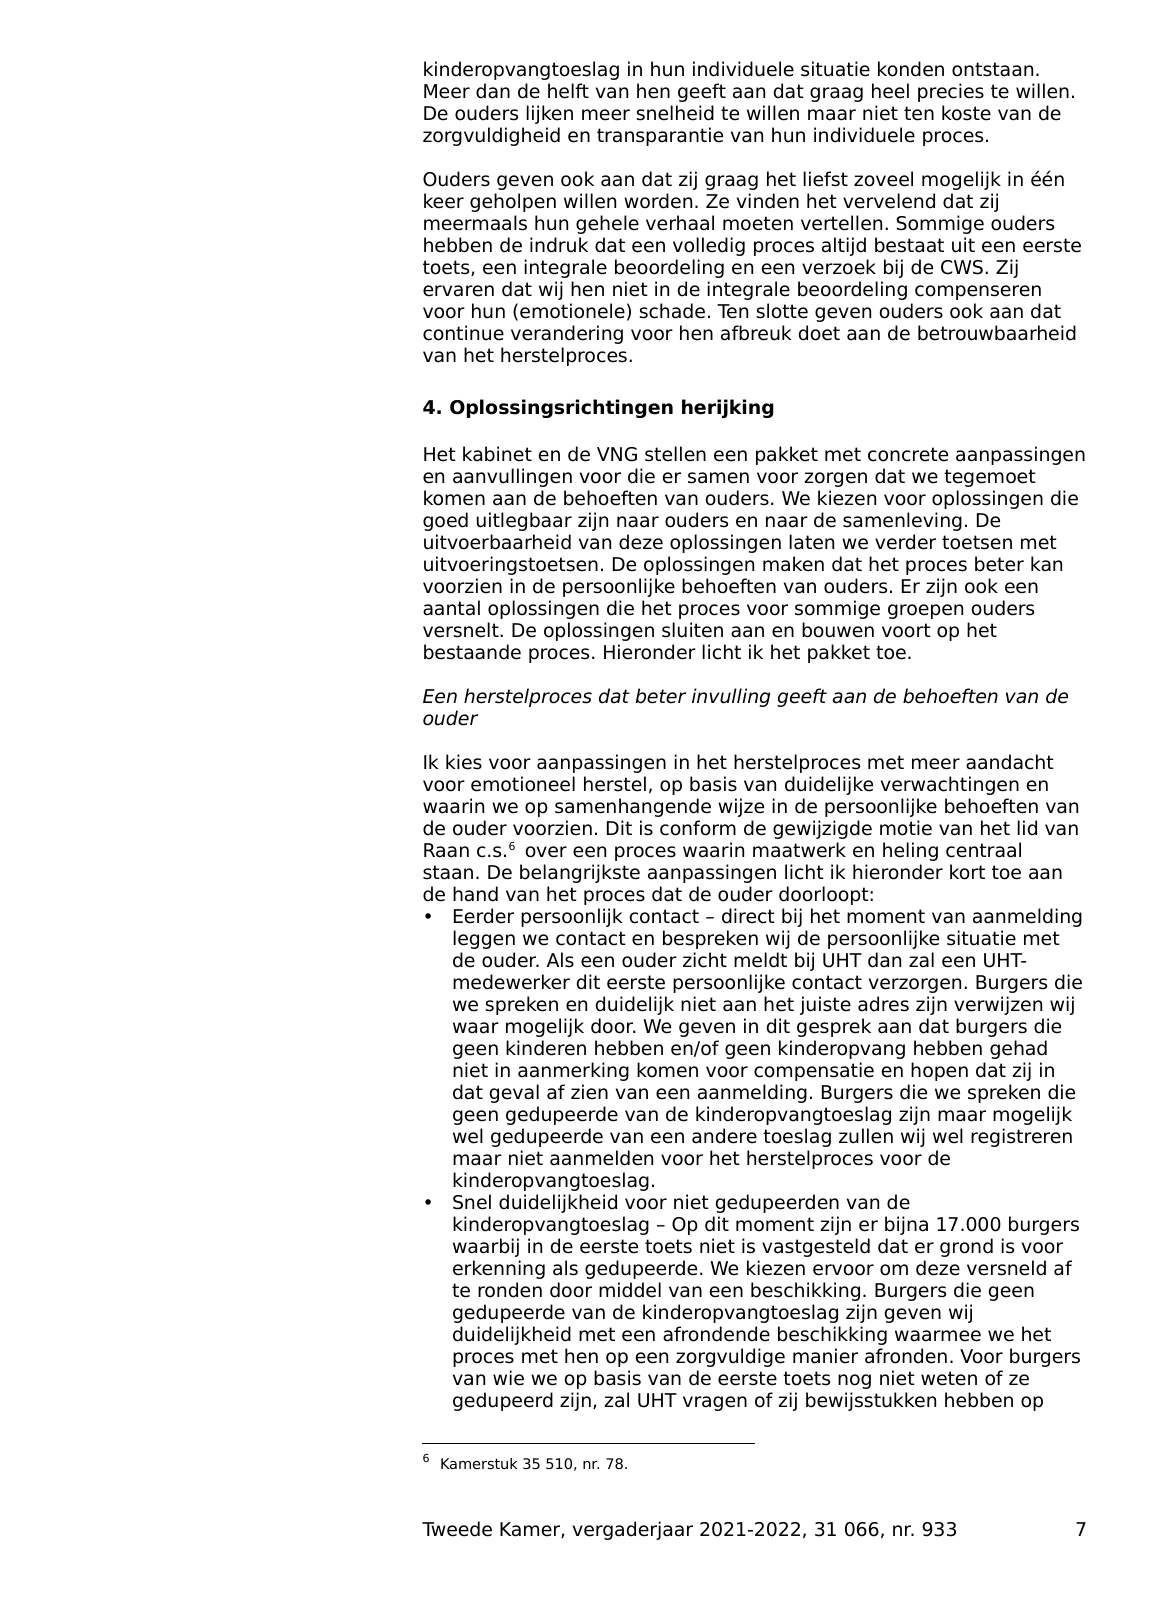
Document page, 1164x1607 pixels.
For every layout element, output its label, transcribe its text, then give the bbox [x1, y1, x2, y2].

text Ik kies voor aanpassingen in het herstelproces met meer aandacht voor emotioneel herstel, op basis van duidelijke verwachtingen en waarin we op samenhangende wijze in de persoonlijke behoeften van de ouder voorzien. Dit is conform de gewijzigde motie van het lid van Raan c.s. over een proces waarin maatwerk en heling centraal staan. De belangrijkste aanpassingen licht ik hieronder kort toe aan de hand van het proces dat de ouder doorloopt: [422, 752, 1087, 906]
subtitle 4. Oplossingsrichtingen herijking [422, 397, 1087, 419]
text Het kabinet en de VNG stellen een pakket met concrete aanpassingen en aanvullingen voor die er samen voor zorgen dat we tegemoet komen aan de behoeften van ouders. We kiezen voor oplossingen die goed uitlegbaar zijn naar ouders en naar de samenleving. De uitvoerbaarheid van deze oplossingen laten we verder toetsen met uitvoeringstoetsen. De oplossingen maken dat het proces beter kan voorzien in de persoonlijke behoeften van ouders. Er zijn ook een aantal oplossingen die het proces voor sommige groepen ouders versnelt. De oplossingen sluiten aan en bouwen voort op het bestaande proces. Hieronder licht ik het pakket toe. [422, 444, 1087, 664]
text • Eerder persoonlijk contact – direct bij het moment van aanmelding leggen we contact en bespreken wij de persoonlijke situatie met de ouder. Als een ouder zicht meldt bij UHT dan zal een UHT-medewerker dit eerste persoonlijke contact verzorgen. Burgers die we spreken en duidelijk niet aan het juiste adres zijn verwijzen wij waar mogelijk door. We geven in dit gesprek aan dat burgers die geen kinderen hebben en/of geen kinderopvang hebben gehad niet in aanmerking komen voor compensatie en hopen dat zij in dat geval af zien van een aanmelding. Burgers die we spreken die geen gedupeerde van de kinderopvangtoeslag zijn maar mogelijk wel gedupeerde van een andere toeslag zullen wij wel registreren maar niet aanmelden voor het herstelproces voor de kinderopvangtoeslag. [422, 906, 1087, 1192]
text Kamerstuk 35 510, nr. 78. [422, 1452, 1087, 1474]
text • Snel duidelijkheid voor niet gedupeerden van de kinderopvangtoeslag – Op dit moment zijn er bijna 17.000 burgers waarbij in de eerste toets niet is vastgesteld dat er grond is voor erkenning als gedupeerde. We kiezen ervoor om deze versneld af te ronden door middel van een beschikking. Burgers die geen gedupeerde van de kinderopvangtoeslag zijn geven wij duidelijkheid met een afrondende beschikking waarmee we het proces met hen op een zorgvuldige manier afronden. Voor burgers van wie we op basis van de eerste toets nog niet weten of ze gedupeerd zijn, zal UHT vragen of zij bewijsstukken hebben op [422, 1192, 1087, 1411]
text Ouders geven ook aan dat zij graag het liefst zoveel mogelijk in één keer geholpen willen worden. Ze vinden het vervelend dat zij meermaals hun gehele verhaal moeten vertellen. Sommige ouders hebben de indruk dat een volledig proces altijd bestaat uit een eerste toets, een integrale beoordeling en een verzoek bij de CWS. Zij ervaren dat wij hen niet in de integrale beoordeling compenseren voor hun (emotionele) schade. Ten slotte geven ouders ook aan dat continue verandering voor hen afbreuk doet aan de betrouwbaarheid van het herstelproces. [422, 169, 1087, 367]
text kinderopvangtoeslag in hun individuele situatie konden ontstaan. Meer dan de helft van hen geeft aan dat graag heel precies te willen. De ouders lijken meer snelheid te willen maar niet ten koste van de zorgvuldigheid en transparantie van hun individuele proces. [422, 59, 1087, 147]
subtitle Een herstelproces dat beter invulling geeft aan de behoeften van de ouder [422, 686, 1087, 730]
